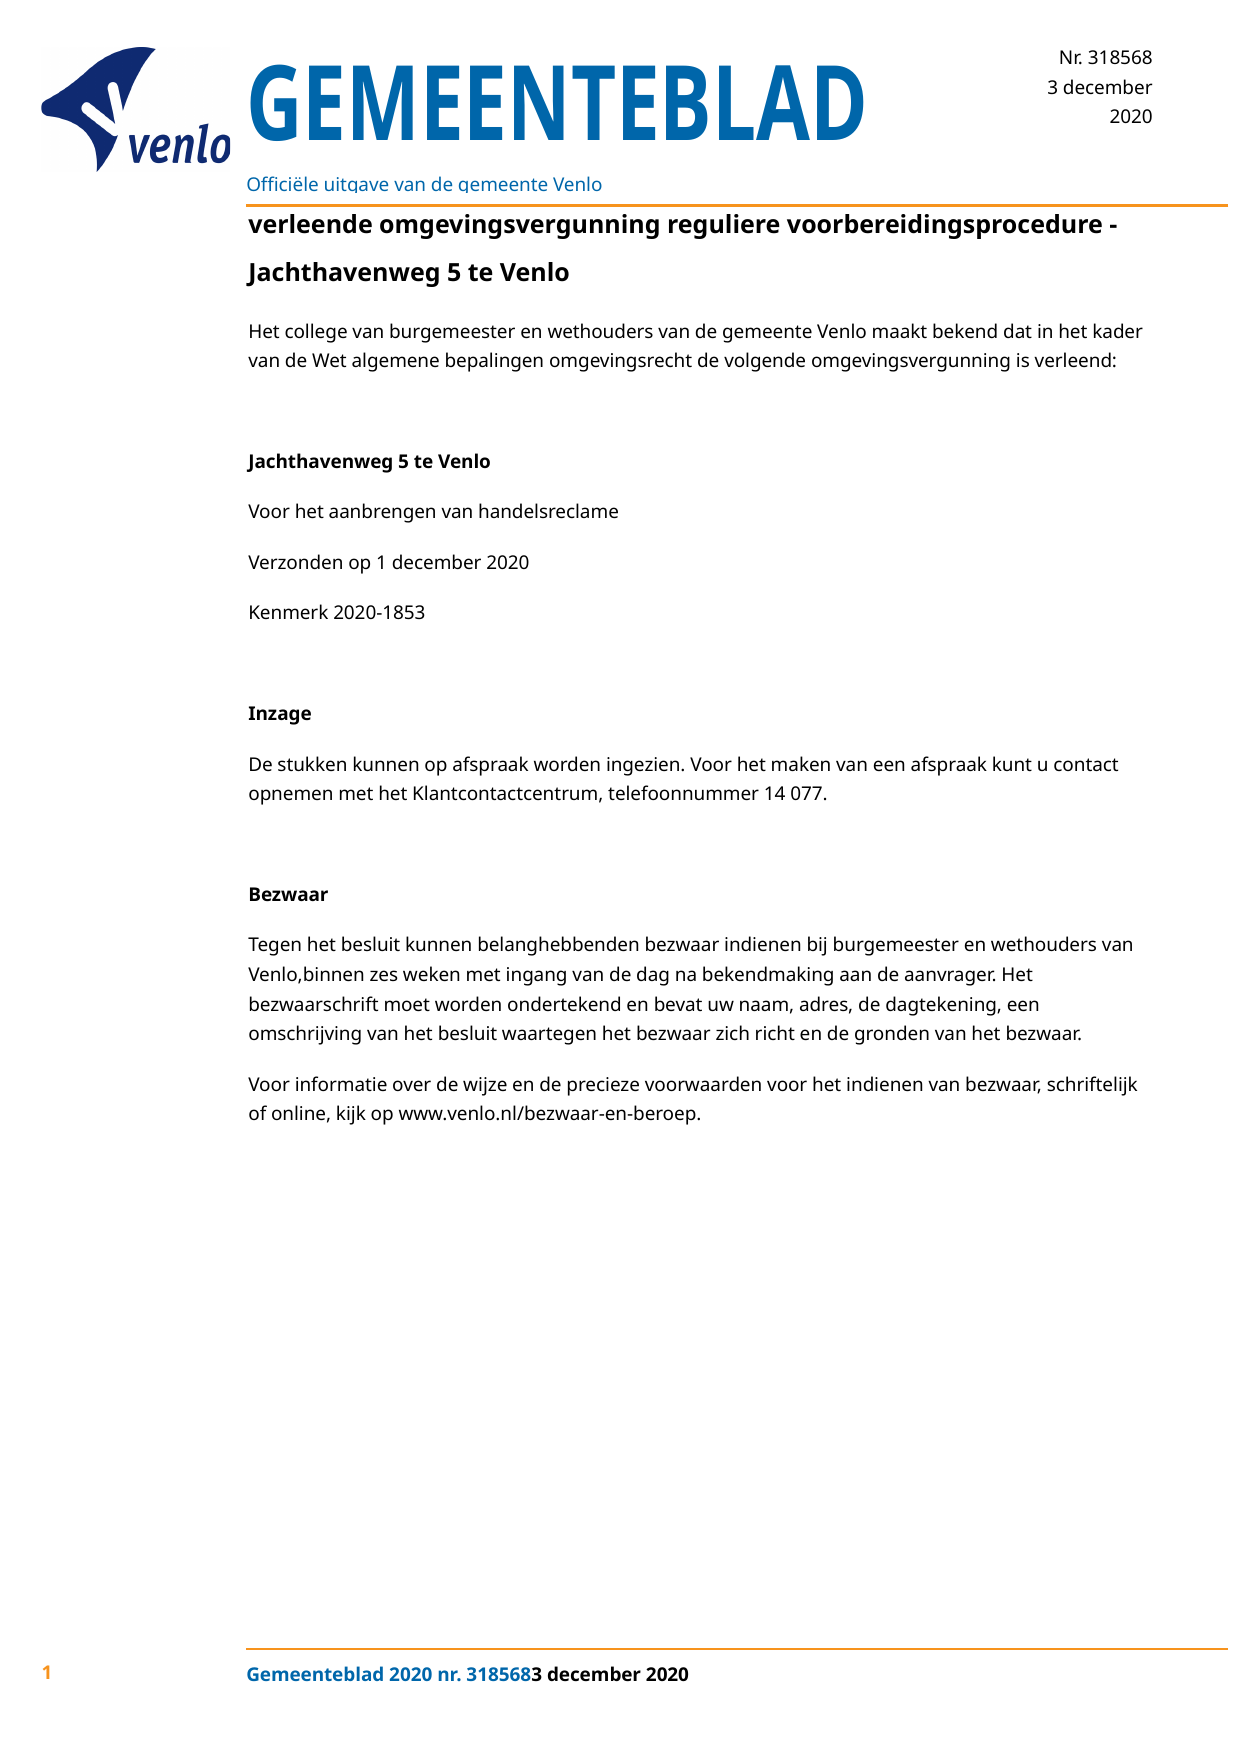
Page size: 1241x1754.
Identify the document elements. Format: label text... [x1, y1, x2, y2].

text De stukken kunnen op afspraak worden ingezien. Voor het maken van een afspraak kunt u contact opnemen met het Klantcontactcentrum, telefoonnummer 14 077. [248, 751, 1152, 806]
text Bezwaar [248, 881, 1152, 907]
text Tegen het besluit kunnen belanghebbenden bezwaar indienen bij burgemeester en wethouders van Venlo,binnen zes weken met ingang van de dag na bekendmaking aan de aanvrager. Het bezwaarschrift moet worden ondertekend en bevat uw naam, adres, de dagtekening, een omschrijving van het besluit waartegen het bezwaar zich richt en de gronden van het bezwaar. [248, 932, 1152, 1046]
text verleende omgevingsvergunning reguliere voorbereidingsprocedure - Jachthavenweg 5 te Venlo [248, 207, 1152, 288]
text Kenmerk 2020-1853 [248, 599, 1152, 625]
text Voor het aanbrengen van handelsreclame [248, 499, 1152, 524]
text Jachthavenweg 5 te Venlo [248, 448, 1152, 474]
text Het college van burgemeester en wethouders van de gemeente Venlo maakt bekend dat in het kader van de Wet algemene bepalingen omgevingsrecht de volgende omgevingsvergunning is verleend: [248, 318, 1152, 373]
picture [41, 47, 231, 172]
text Voor informatie over de wijze en de precieze voorwaarden voor het indienen van bezwaar, schriftelijk of online, kijk op www.venlo.nl/bezwaar-en-beroep. [248, 1071, 1152, 1126]
text Inzage [248, 700, 1152, 726]
text Verzonden op 1 december 2020 [248, 549, 1152, 575]
